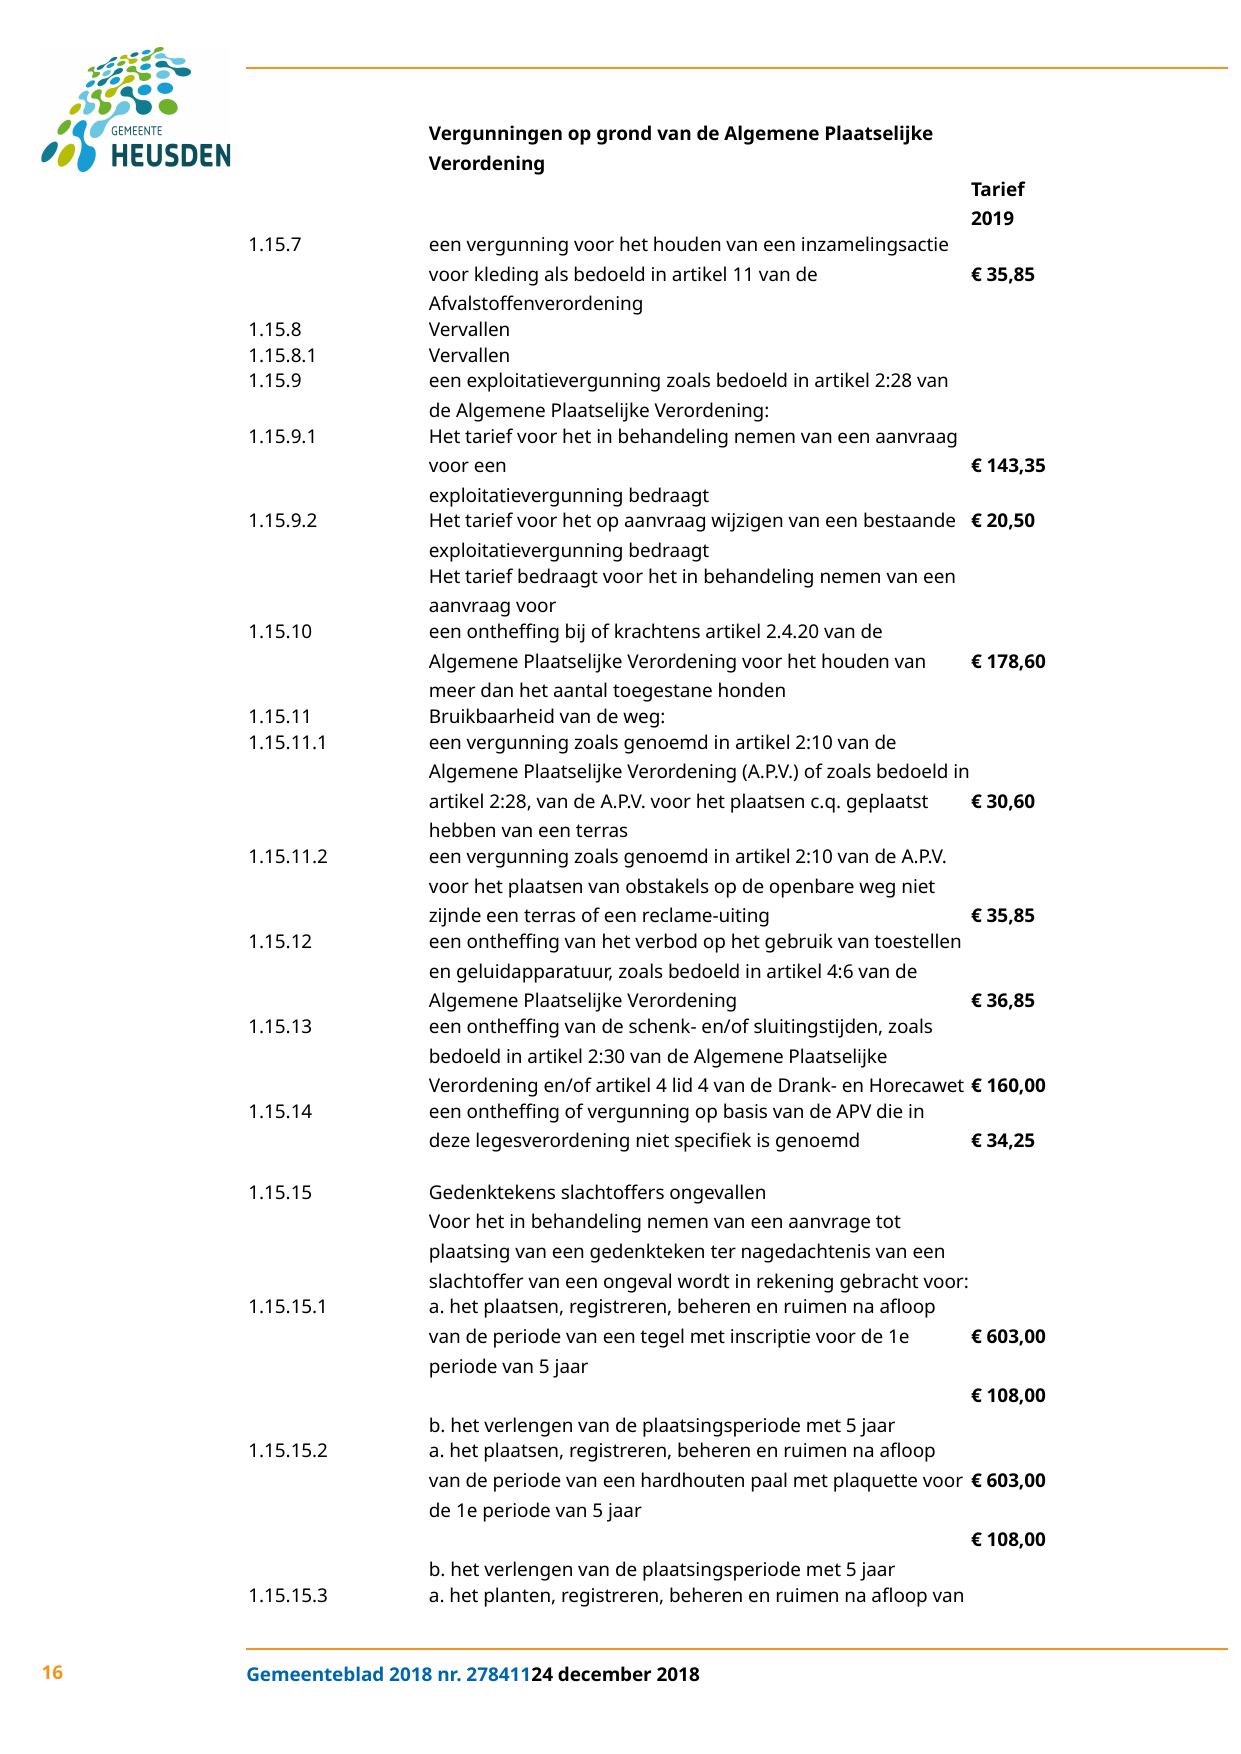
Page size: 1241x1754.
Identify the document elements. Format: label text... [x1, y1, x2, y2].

table_cell [429, 176, 971, 231]
table_cell 1.15.11.1 [248, 729, 429, 843]
table_cell [971, 316, 1152, 342]
table_cell een vergunning zoals genoemd in artikel 2:10 van de A.P.V. voor het plaatsen van obstakels op de openbare weg niet zijnde een terras of een reclame-uiting [429, 844, 971, 928]
table_cell 1.15.15.1 [248, 1294, 429, 1438]
table_cell een ontheffing van het verbod op het gebruik van toestellen en geluidapparatuur, zoals bedoeld in artikel 4:6 van de Algemene Plaatselijke Verordening [429, 928, 971, 1013]
table_cell een ontheffing bij of krachtens artikel 2.4.20 van de Algemene Plaatselijke Verordening voor het houden van meer dan het aantal toegestane honden [429, 618, 971, 703]
table_cell Tarief 2019 [971, 176, 1152, 231]
table_cell [971, 95, 1152, 121]
table_cell 1.15.14 [248, 1098, 429, 1153]
table_cell een vergunning zoals genoemd in artikel 2:10 van de Algemene Plaatselijke Verordening (A.P.V.) of zoals bedoeld in artikel 2:28, van de A.P.V. voor het plaatsen c.q. geplaatst hebben van een terras [429, 729, 971, 843]
table_cell € 30,60 [971, 729, 1152, 843]
table_cell 1.15.15.2 [248, 1438, 429, 1582]
table_cell € 35,85 [971, 231, 1152, 316]
table_cell [429, 1154, 971, 1179]
table_cell € 20,50 [971, 508, 1152, 563]
table_cell Het tarief voor het in behandeling nemen van een aanvraag voor een exploitatievergunning bedraagt [429, 423, 971, 508]
table_cell € 603,00 € 108,00 [971, 1438, 1152, 1582]
table_cell 1.15.12 [248, 928, 429, 1013]
table_cell Gedenktekens slachtoffers ongevallen Voor het in behandeling nemen van een aanvrage tot plaatsing van een gedenkteken ter nagedachtenis van een slachtoffer van een ongeval wordt in rekening gebracht voor: [429, 1179, 971, 1294]
table_cell [248, 121, 429, 176]
table_cell € 160,00 [971, 1013, 1152, 1098]
table_cell [971, 563, 1152, 618]
picture [41, 47, 231, 172]
table_cell [971, 121, 1152, 176]
table_cell a. het plaatsen, registreren, beheren en ruimen na afloop van de periode van een hardhouten paal met plaquette voor de 1e periode van 5 jaar b. het verlengen van de plaatsingsperiode met 5 jaar [429, 1438, 971, 1582]
table_cell Vergunningen op grond van de Algemene Plaatselijke Verordening [429, 121, 971, 176]
table_cell € 178,60 [971, 618, 1152, 703]
table_cell Bruikbaarheid van de weg: [429, 703, 971, 729]
table_cell a. het planten, registreren, beheren en ruimen na afloop van [429, 1582, 971, 1607]
table_cell een ontheffing van de schenk- en/of sluitingstijden, zoals bedoeld in artikel 2:30 van de Algemene Plaatselijke Verordening en/of artikel 4 lid 4 van de Drank- en Horecawet [429, 1013, 971, 1098]
table_cell € 143,35 [971, 423, 1152, 508]
table_cell € 36,85 [971, 928, 1152, 1013]
table_cell een vergunning voor het houden van een inzamelingsactie voor kleding als bedoeld in artikel 11 van de Afvalstoffenverordening [429, 231, 971, 316]
table_cell [248, 176, 429, 231]
table_cell [971, 1582, 1152, 1607]
table_cell 1.15.9.1 [248, 423, 429, 508]
table_cell € 603,00 € 108,00 [971, 1294, 1152, 1438]
table_cell 1.15.9 [248, 368, 429, 423]
table_cell [971, 1154, 1152, 1179]
table_cell a. het plaatsen, registreren, beheren en ruimen na afloop van de periode van een tegel met inscriptie voor de 1e periode van 5 jaar b. het verlengen van de plaatsingsperiode met 5 jaar [429, 1294, 971, 1438]
table_cell Vervallen [429, 342, 971, 367]
table_cell [971, 1179, 1152, 1294]
table_cell 1.15.9.2 [248, 508, 429, 563]
table_cell een ontheffing of vergunning op basis van de APV die in deze legesverordening niet specifiek is genoemd [429, 1098, 971, 1153]
table_cell € 35,85 [971, 844, 1152, 928]
table_cell 1.15.15.3 [248, 1582, 429, 1607]
table_cell [971, 368, 1152, 423]
table_cell [248, 1154, 429, 1179]
table_cell 1.15.11 [248, 703, 429, 729]
table_cell Het tarief voor het op aanvraag wijzigen van een bestaande exploitatievergunning bedraagt [429, 508, 971, 563]
table_cell 1.15.8 [248, 316, 429, 342]
table_cell een exploitatievergunning zoals bedoeld in artikel 2:28 van de Algemene Plaatselijke Verordening: [429, 368, 971, 423]
table_cell 1.15.8.1 [248, 342, 429, 367]
table_cell 1.15.13 [248, 1013, 429, 1098]
table_cell 1.15.11.2 [248, 844, 429, 928]
table_cell [248, 563, 429, 618]
table_cell Vervallen [429, 316, 971, 342]
table_cell [971, 703, 1152, 729]
table_cell 1.15.10 [248, 618, 429, 703]
table_cell [429, 95, 971, 121]
table_cell [971, 342, 1152, 367]
table_cell 1.15.15 [248, 1179, 429, 1294]
table_cell 1.15.7 [248, 231, 429, 316]
table_cell € 34,25 [971, 1098, 1152, 1153]
table_cell Het tarief bedraagt voor het in behandeling nemen van een aanvraag voor [429, 563, 971, 618]
table_cell [248, 95, 429, 121]
